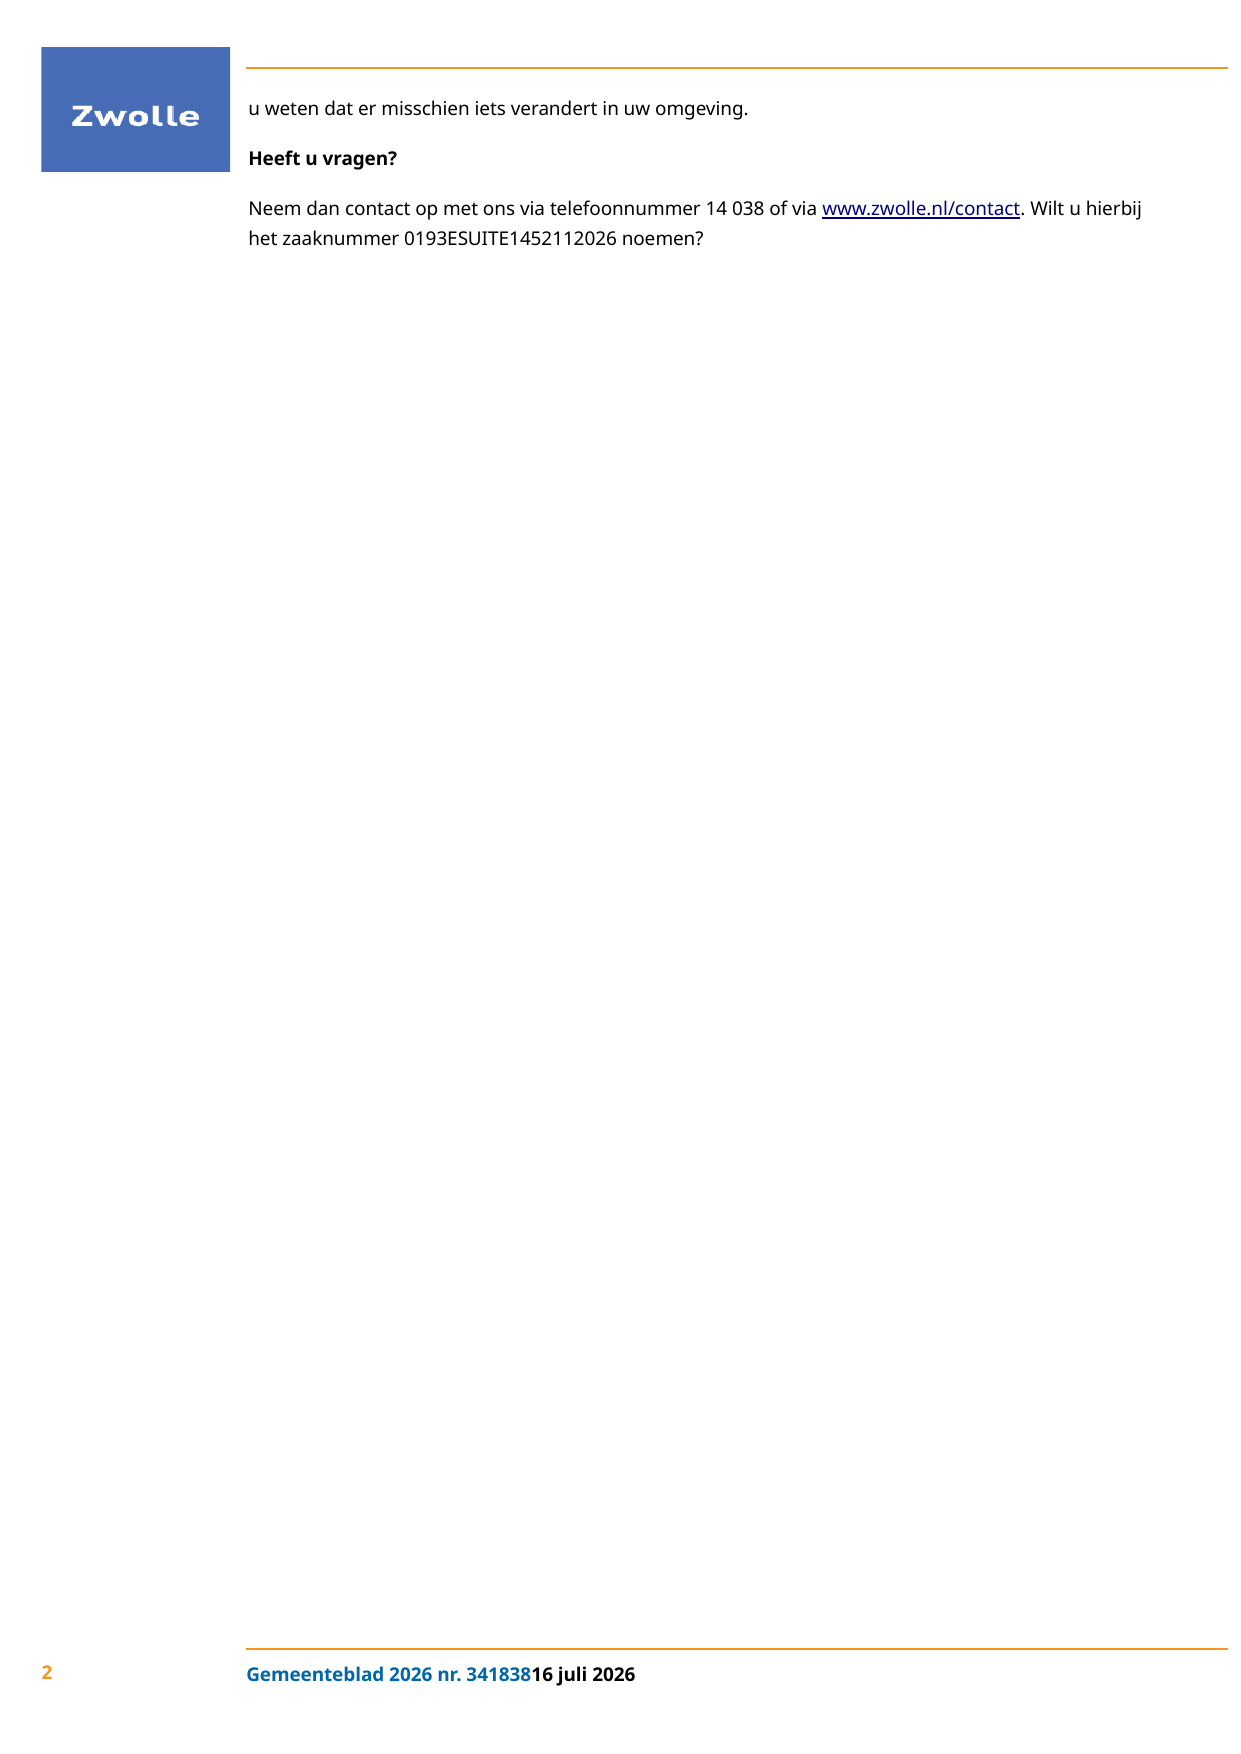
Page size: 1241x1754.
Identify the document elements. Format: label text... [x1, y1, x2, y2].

text u weten dat er misschien iets verandert in uw omgeving. [248, 95, 1152, 121]
text Neem dan contact op met ons via telefoonnummer 14 038 of via www.zwolle.nl/contact. Wilt u hierbij het zaaknummer 0193ESUITE1452112026 noemen? [248, 196, 1152, 251]
picture [41, 47, 231, 172]
text Heeft u vragen? [248, 145, 1152, 171]
